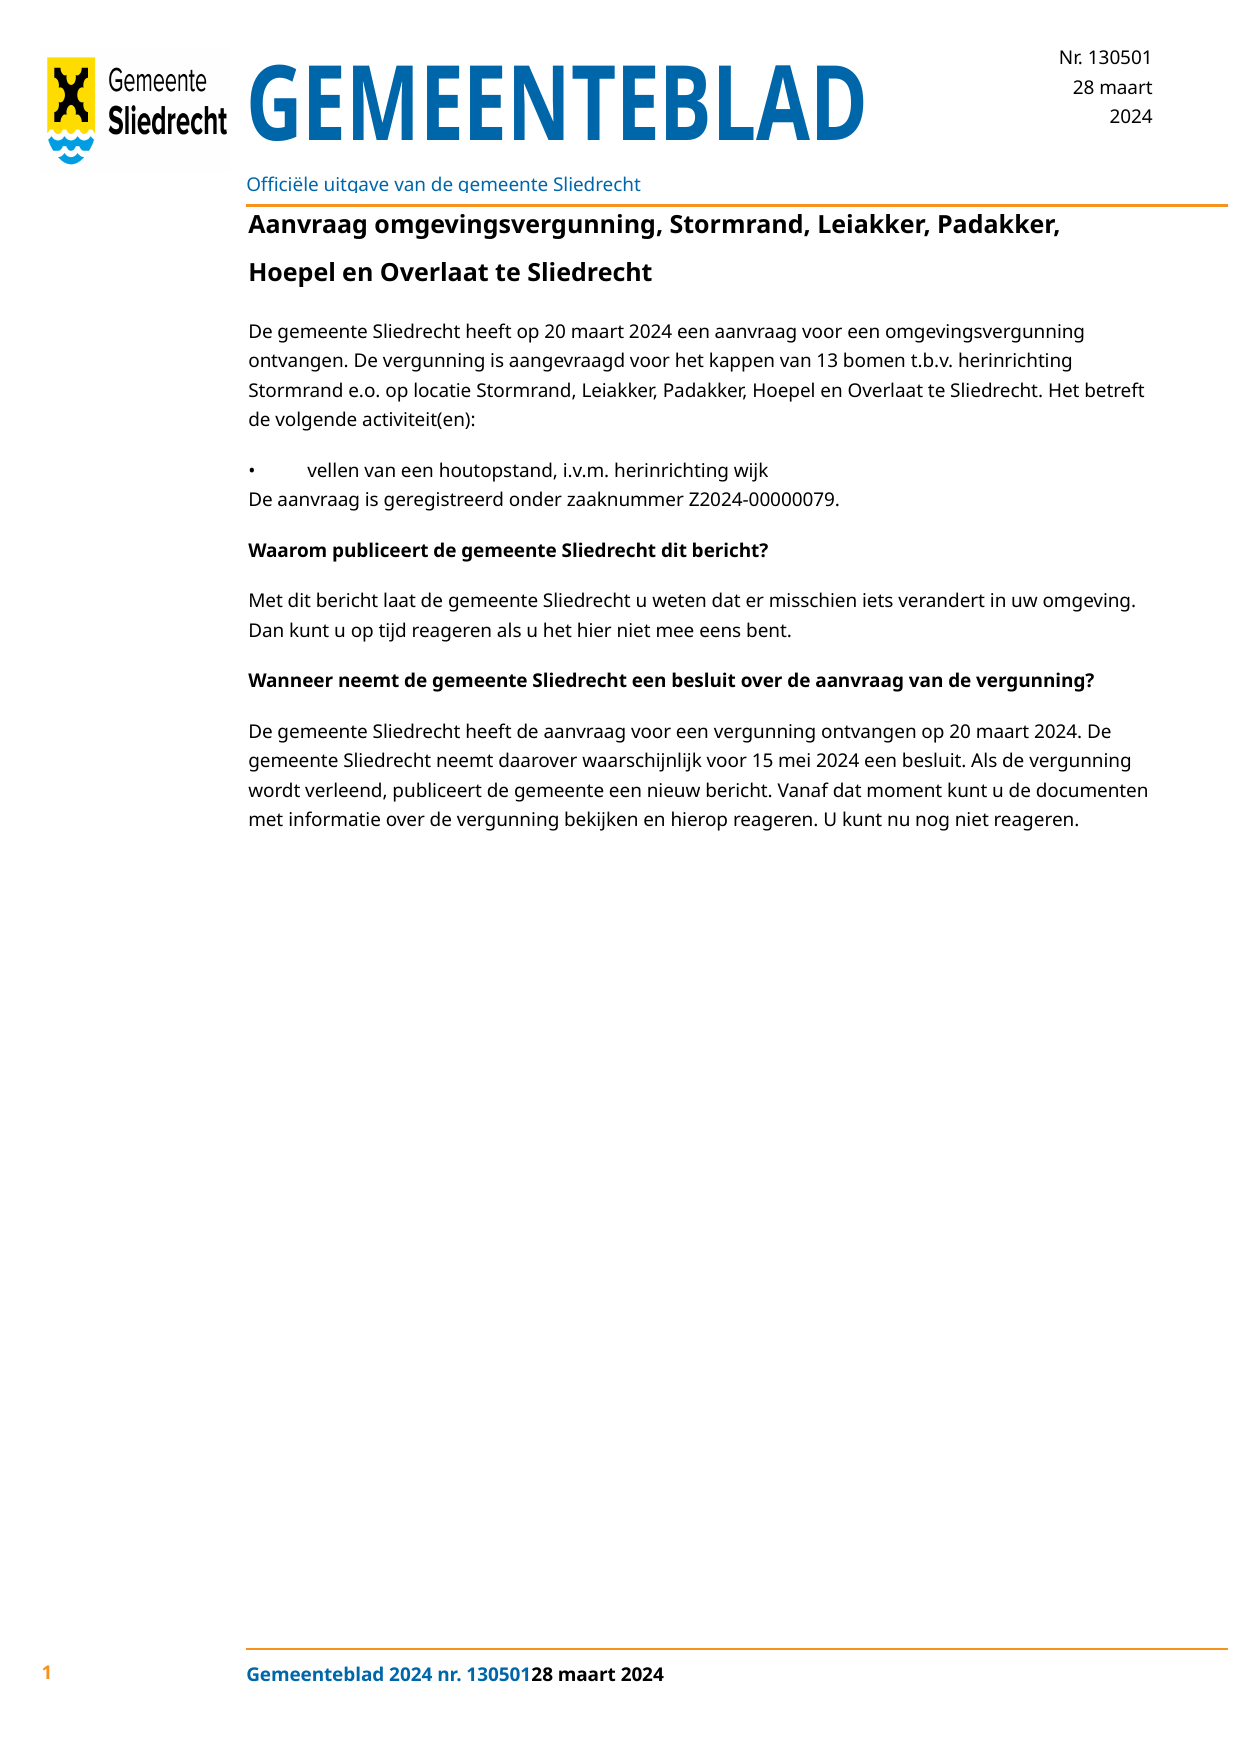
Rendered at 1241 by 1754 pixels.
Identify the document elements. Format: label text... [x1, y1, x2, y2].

text Waarom publiceert de gemeente Sliedrecht dit bericht? [248, 537, 1152, 563]
list vellen van een houtopstand, i.v.m. herinrichting wijk [248, 457, 1152, 483]
picture [41, 47, 231, 172]
text De gemeente Sliedrecht heeft op 20 maart 2024 een aanvraag voor een omgevingsvergunning ontvangen. De vergunning is aangevraagd voor het kappen van 13 bomen t.b.v. herinrichting Stormrand e.o. op locatie Stormrand, Leiakker, Padakker, Hoepel en Overlaat te Sliedrecht. Het betreft de volgende activiteit(en): [248, 318, 1152, 432]
text Wanneer neemt de gemeente Sliedrecht een besluit over de aanvraag van de vergunning? [248, 667, 1152, 693]
text De gemeente Sliedrecht heeft de aanvraag voor een vergunning ontvangen op 20 maart 2024. De gemeente Sliedrecht neemt daarover waarschijnlijk voor 15 mei 2024 een besluit. Als de vergunning wordt verleend, publiceert de gemeente een nieuw bericht. Vanaf dat moment kunt u de documenten met informatie over de vergunning bekijken en hierop reageren. U kunt nu nog niet reageren. [248, 718, 1152, 832]
text De aanvraag is geregistreerd onder zaaknummer Z2024-00000079. [248, 487, 1152, 512]
text Met dit bericht laat de gemeente Sliedrecht u weten dat er misschien iets verandert in uw omgeving. Dan kunt u op tijd reageren als u het hier niet mee eens bent. [248, 587, 1152, 643]
text Aanvraag omgevingsvergunning, Stormrand, Leiakker, Padakker, Hoepel en Overlaat te Sliedrecht [248, 207, 1152, 288]
